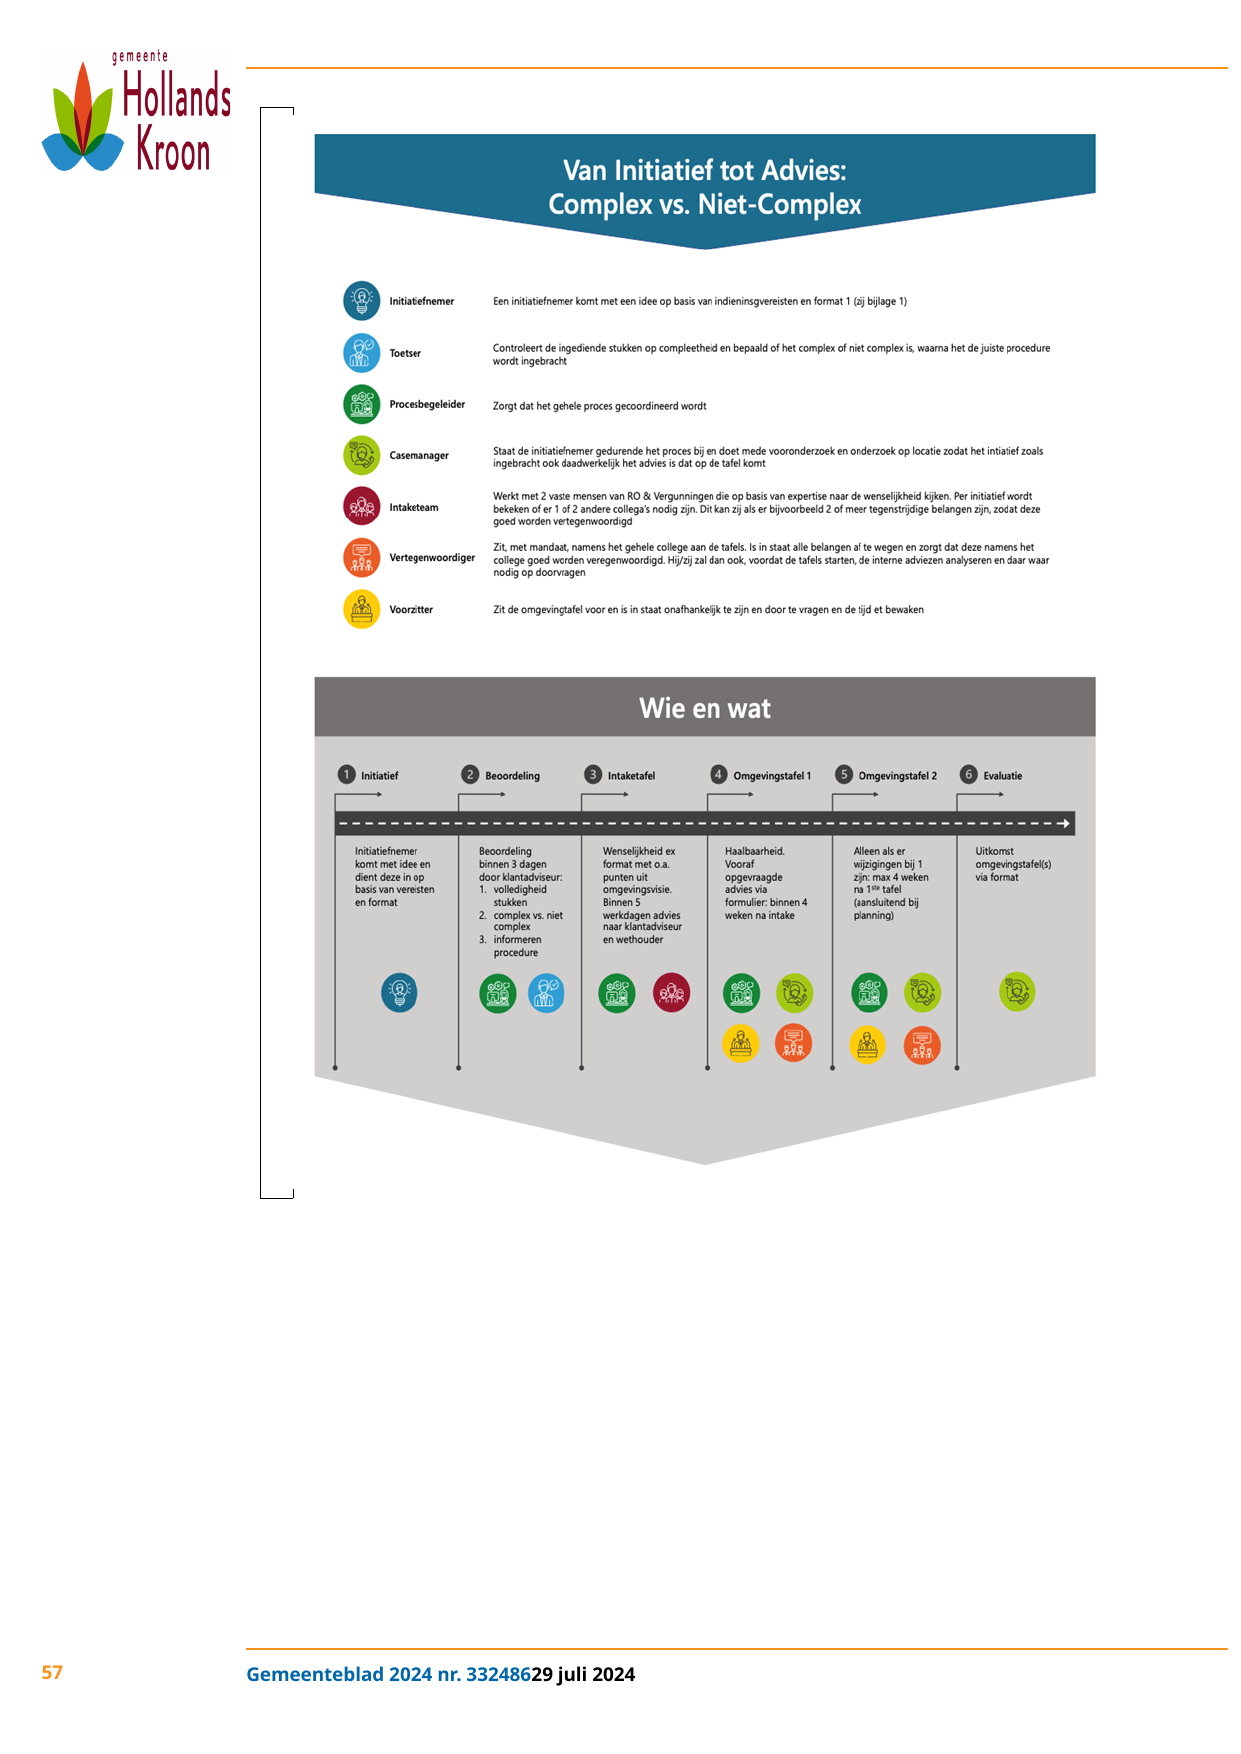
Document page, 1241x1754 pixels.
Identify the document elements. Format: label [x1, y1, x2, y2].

picture [268, 115, 1155, 1189]
picture [41, 47, 231, 172]
